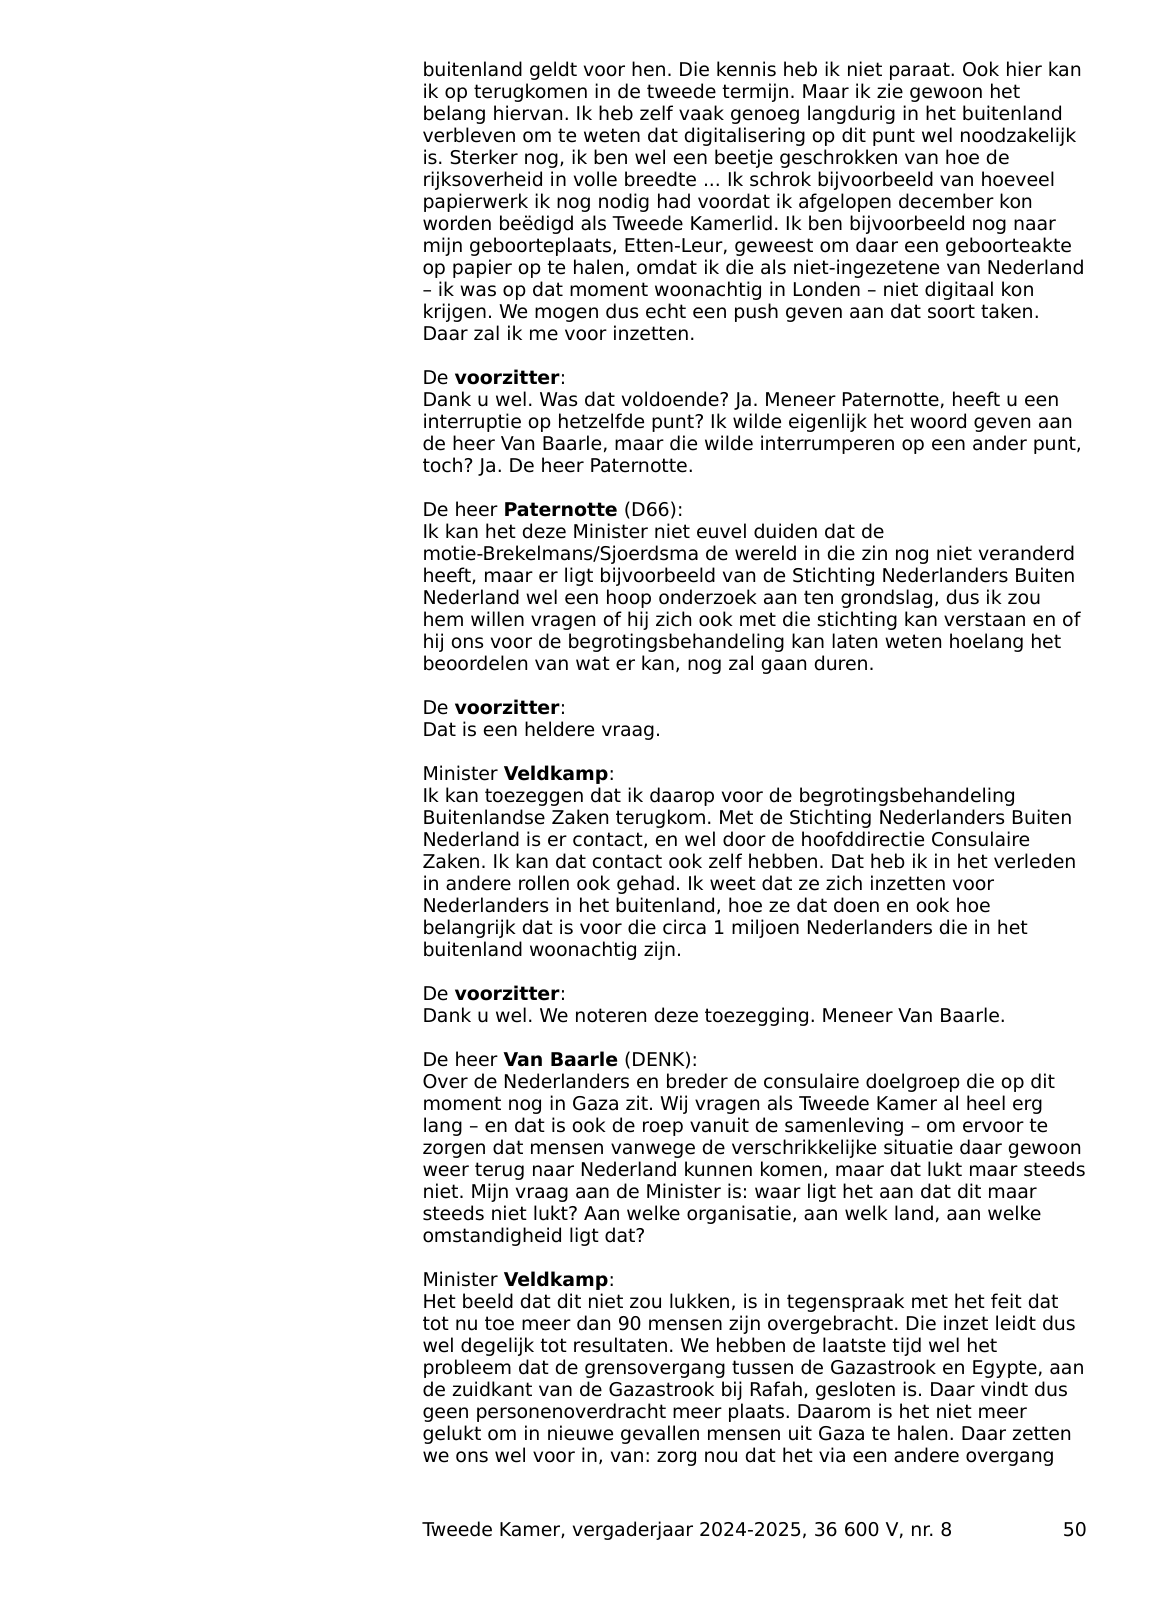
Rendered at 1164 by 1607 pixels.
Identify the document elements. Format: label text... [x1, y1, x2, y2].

text Dat is een heldere vraag. [422, 719, 1087, 741]
text De heer Van Baarle (DENK): [422, 1049, 1087, 1071]
text buitenland geldt voor hen. Die kennis heb ik niet paraat. Ook hier kan ik op terugkomen in de tweede termijn. Maar ik zie gewoon het belang hiervan. Ik heb zelf vaak genoeg langdurig in het buitenland verbleven om te weten dat digitalisering op dit punt wel noodzakelijk is. Sterker nog, ik ben wel een beetje geschrokken van hoe de rijksoverheid in volle breedte ... Ik schrok bijvoorbeeld van hoeveel papierwerk ik nog nodig had voordat ik afgelopen december kon worden beëdigd als Tweede Kamerlid. Ik ben bijvoorbeeld nog naar mijn geboorteplaats, Etten-Leur, geweest om daar een geboorteakte op papier op te halen, omdat ik die als niet-ingezetene van Nederland – ik was op dat moment woonachtig in Londen – niet digitaal kon krijgen. We mogen dus echt een push geven aan dat soort taken. Daar zal ik me voor inzetten. [422, 59, 1087, 345]
text De voorzitter: [422, 983, 1087, 1005]
text De voorzitter: [422, 697, 1087, 719]
text Het beeld dat dit niet zou lukken, is in tegenspraak met het feit dat tot nu toe meer dan 90 mensen zijn overgebracht. Die inzet leidt dus wel degelijk tot resultaten. We hebben de laatste tijd wel het probleem dat de grensovergang tussen de Gazastrook en Egypte, aan de zuidkant van de Gazastrook bij Rafah, gesloten is. Daar vindt dus geen personenoverdracht meer plaats. Daarom is het niet meer gelukt om in nieuwe gevallen mensen uit Gaza te halen. Daar zetten we ons wel voor in, van: zorg nou dat het via een andere overgang [422, 1291, 1087, 1467]
text Minister Veldkamp: [422, 1269, 1087, 1291]
text Minister Veldkamp: [422, 763, 1087, 785]
text Ik kan het deze Minister niet euvel duiden dat de motie-Brekelmans/Sjoerdsma de wereld in die zin nog niet veranderd heeft, maar er ligt bijvoorbeeld van de Stichting Nederlanders Buiten Nederland wel een hoop onderzoek aan ten grondslag, dus ik zou hem willen vragen of hij zich ook met die stichting kan verstaan en of hij ons voor de begrotingsbehandeling kan laten weten hoelang het beoordelen van wat er kan, nog zal gaan duren. [422, 521, 1087, 675]
text Over de Nederlanders en breder de consulaire doelgroep die op dit moment nog in Gaza zit. Wij vragen als Tweede Kamer al heel erg lang – en dat is ook de roep vanuit de samenleving – om ervoor te zorgen dat mensen vanwege de verschrikkelijke situatie daar gewoon weer terug naar Nederland kunnen komen, maar dat lukt maar steeds niet. Mijn vraag aan de Minister is: waar ligt het aan dat dit maar steeds niet lukt? Aan welke organisatie, aan welk land, aan welke omstandigheid ligt dat? [422, 1071, 1087, 1247]
text Ik kan toezeggen dat ik daarop voor de begrotingsbehandeling Buitenlandse Zaken terugkom. Met de Stichting Nederlanders Buiten Nederland is er contact, en wel door de hoofddirectie Consulaire Zaken. Ik kan dat contact ook zelf hebben. Dat heb ik in het verleden in andere rollen ook gehad. Ik weet dat ze zich inzetten voor Nederlanders in het buitenland, hoe ze dat doen en ook hoe belangrijk dat is voor die circa 1 miljoen Nederlanders die in het buitenland woonachtig zijn. [422, 785, 1087, 961]
text De heer Paternotte (D66): [422, 499, 1087, 521]
text De voorzitter: [422, 367, 1087, 389]
text Dank u wel. We noteren deze toezegging. Meneer Van Baarle. [422, 1005, 1087, 1027]
text Dank u wel. Was dat voldoende? Ja. Meneer Paternotte, heeft u een interruptie op hetzelfde punt? Ik wilde eigenlijk het woord geven aan de heer Van Baarle, maar die wilde interrumperen op een ander punt, toch? Ja. De heer Paternotte. [422, 389, 1087, 477]
